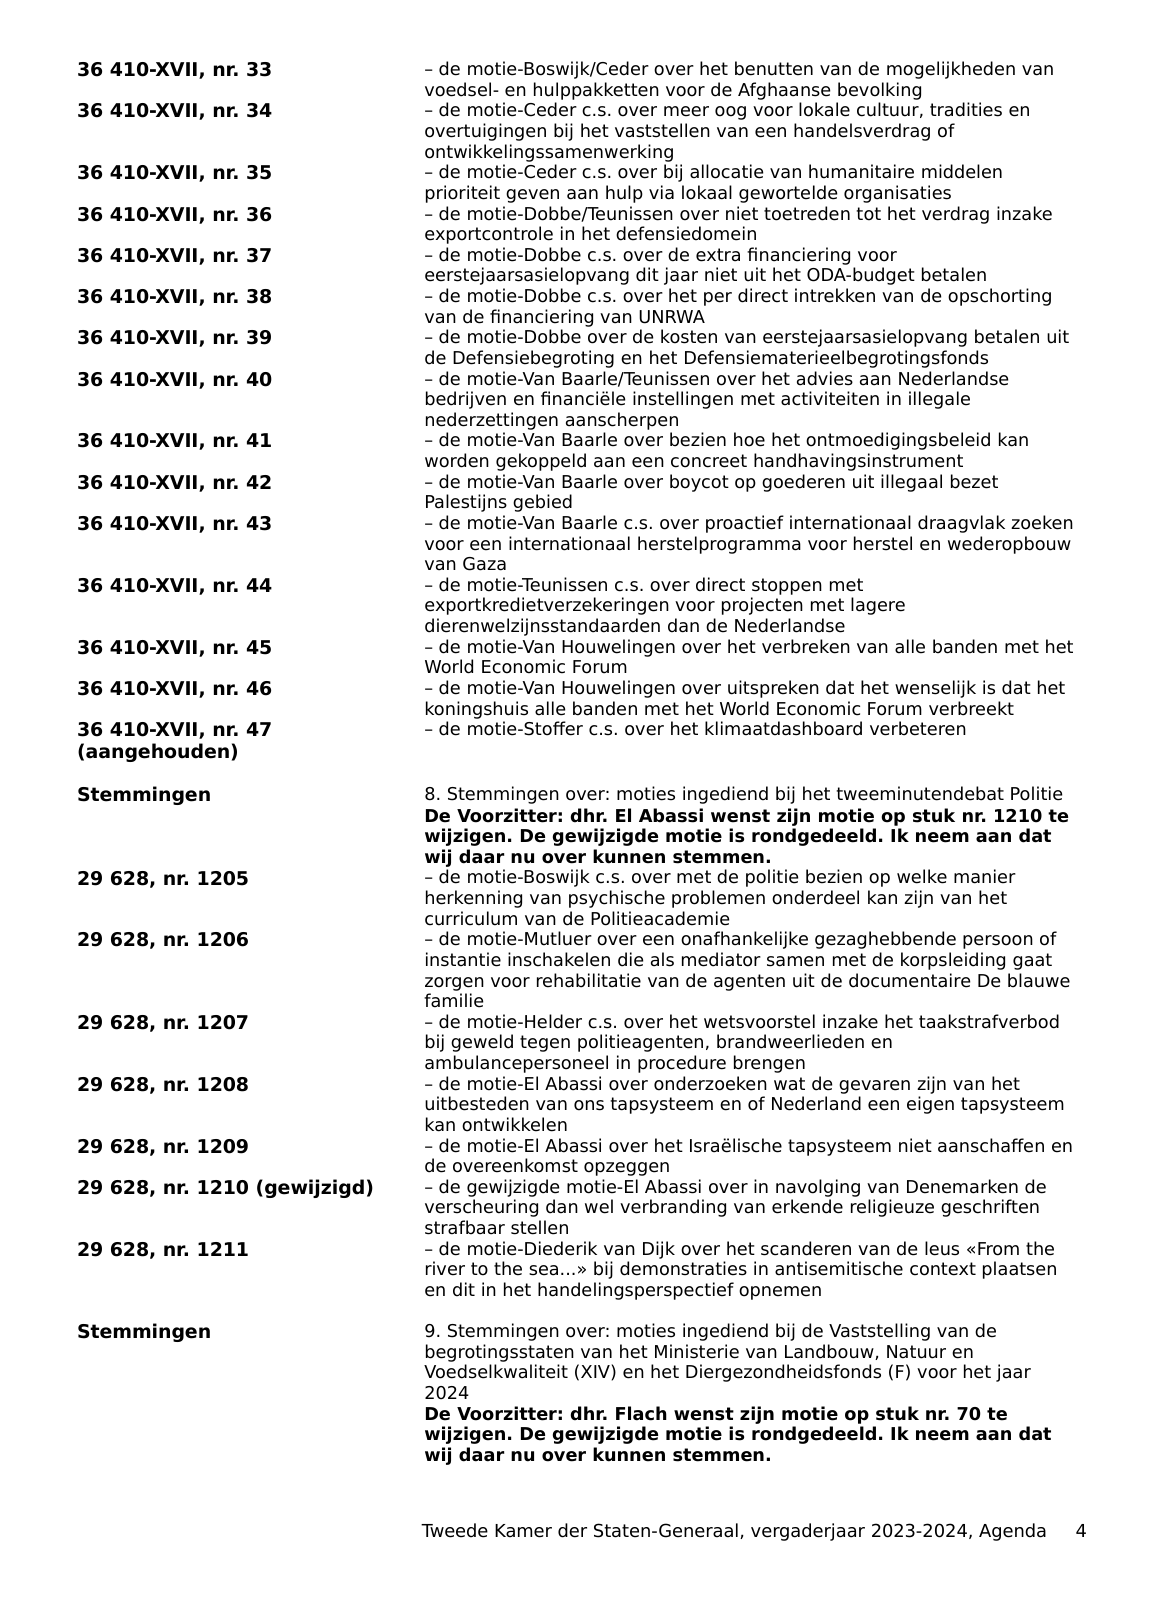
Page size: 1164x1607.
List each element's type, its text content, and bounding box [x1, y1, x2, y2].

table_cell 29 628, nr. 1206 [77, 929, 401, 1012]
table_cell – de motie-Dobbe/Teunissen over niet toetreden tot het verdrag inzake exportcontrole in het defensiedomein [418, 204, 1087, 245]
table_cell 36 410-XVII, nr. 35 [77, 162, 401, 203]
table_cell [401, 763, 418, 784]
table_cell – de motie-Dobbe c.s. over de extra financiering voor eerstejaarsasielopvang dit jaar niet uit het ODA-budget betalen [418, 245, 1087, 286]
table_cell [401, 929, 418, 1012]
table_cell – de motie-Van Baarle c.s. over proactief internationaal draagvlak zoeken voor een internationaal herstelprogramma voor herstel en wederopbouw van Gaza [418, 513, 1087, 575]
table_cell 29 628, nr. 1208 [77, 1074, 401, 1136]
table_cell – de motie-Helder c.s. over het wetsvoorstel inzake het taakstrafverbod bij geweld tegen politieagenten, brandweerlieden en ambulancepersoneel in procedure brengen [418, 1012, 1087, 1074]
table_cell – de motie-El Abassi over onderzoeken wat de gevaren zijn van het uitbesteden van ons tapsysteem en of Nederland een eigen tapsysteem kan ontwikkelen [418, 1074, 1087, 1136]
table_cell 36 410-XVII, nr. 36 [77, 204, 401, 245]
table_cell De Voorzitter: dhr. Flach wenst zijn motie op stuk nr. 70 te wijzigen. De gewijzigde motie is rondgedeeld. Ik neem aan dat wij daar nu over kunnen stemmen. [418, 1404, 1087, 1466]
table_cell [77, 806, 401, 867]
table_cell [401, 1301, 418, 1321]
table_cell 36 410-XVII, nr. 45 [77, 637, 401, 678]
table_cell 36 410-XVII, nr. 42 [77, 472, 401, 513]
table_cell 36 410-XVII, nr. 37 [77, 245, 401, 286]
table_cell [401, 1012, 418, 1074]
table_cell [77, 763, 401, 784]
table_cell – de motie-Boswijk c.s. over met de politie bezien op welke manier herkenning van psychische problemen onderdeel kan zijn van het curriculum van de Politieacademie [418, 868, 1087, 929]
table_cell Stemmingen [77, 784, 401, 806]
table_cell 29 628, nr. 1205 [77, 868, 401, 929]
table_cell – de motie-Dobbe over de kosten van eerstejaarsasielopvang betalen uit de Defensiebegroting en het Defensiematerieelbegrotingsfonds [418, 327, 1087, 368]
table_cell – de motie-Teunissen c.s. over direct stoppen met exportkredietverzekeringen voor projecten met lagere dierenwelzijnsstandaarden dan de Nederlandse [418, 575, 1087, 637]
table_cell [401, 204, 418, 245]
table_cell 36 410-XVII, nr. 47 (aangehouden) [77, 719, 401, 763]
table_cell [77, 1404, 401, 1466]
table_cell – de motie-Diederik van Dijk over het scanderen van de leus «From the river to the sea...» bij demonstraties in antisemitische context plaatsen en dit in het handelingsperspectief opnemen [418, 1239, 1087, 1301]
table_cell [401, 162, 418, 203]
table_cell [418, 1301, 1087, 1321]
table_cell [401, 369, 418, 430]
table_cell De Voorzitter: dhr. El Abassi wenst zijn motie op stuk nr. 1210 te wijzigen. De gewijzigde motie is rondgedeeld. Ik neem aan dat wij daar nu over kunnen stemmen. [418, 806, 1087, 867]
table_cell [401, 472, 418, 513]
table_cell [401, 245, 418, 286]
table_cell [401, 1321, 418, 1404]
table_cell 36 410-XVII, nr. 38 [77, 286, 401, 327]
table_cell – de motie-Van Baarle over bezien hoe het ontmoedigingsbeleid kan worden gekoppeld aan een concreet handhavingsinstrument [418, 430, 1087, 472]
table_cell – de motie-Dobbe c.s. over het per direct intrekken van de opschorting van de financiering van UNRWA [418, 286, 1087, 327]
table_cell 36 410-XVII, nr. 44 [77, 575, 401, 637]
table_cell [401, 678, 418, 719]
table_cell 36 410-XVII, nr. 46 [77, 678, 401, 719]
table_cell [401, 1239, 418, 1301]
table_cell Stemmingen [77, 1321, 401, 1404]
table_cell [401, 575, 418, 637]
table_cell [401, 430, 418, 472]
table_cell – de motie-Van Baarle over boycot op goederen uit illegaal bezet Palestijns gebied [418, 472, 1087, 513]
table_cell [401, 100, 418, 162]
table_cell – de motie-Van Baarle/Teunissen over het advies aan Nederlandse bedrijven en financiële instellingen met activiteiten in illegale nederzettingen aanscherpen [418, 369, 1087, 430]
table_cell [401, 637, 418, 678]
table_cell 29 628, nr. 1209 [77, 1136, 401, 1177]
table_cell 29 628, nr. 1210 (gewijzigd) [77, 1177, 401, 1239]
table_cell [401, 327, 418, 368]
table_cell – de motie-Mutluer over een onafhankelijke gezaghebbende persoon of instantie inschakelen die als mediator samen met de korpsleiding gaat zorgen voor rehabilitatie van de agenten uit de documentaire De blauwe familie [418, 929, 1087, 1012]
table_cell 36 410-XVII, nr. 40 [77, 369, 401, 430]
table_cell – de gewijzigde motie-El Abassi over in navolging van Denemarken de verscheuring dan wel verbranding van erkende religieuze geschriften strafbaar stellen [418, 1177, 1087, 1239]
table_cell 36 410-XVII, nr. 34 [77, 100, 401, 162]
table_cell [401, 806, 418, 867]
table_cell 36 410-XVII, nr. 33 [77, 59, 401, 100]
table_cell [401, 719, 418, 763]
table_cell – de motie-Stoffer c.s. over het klimaatdashboard verbeteren [418, 719, 1087, 763]
table_cell – de motie-Ceder c.s. over bij allocatie van humanitaire middelen prioriteit geven aan hulp via lokaal gewortelde organisaties [418, 162, 1087, 203]
table_cell – de motie-Van Houwelingen over uitspreken dat het wenselijk is dat het koningshuis alle banden met het World Economic Forum verbreekt [418, 678, 1087, 719]
table_cell – de motie-Ceder c.s. over meer oog voor lokale cultuur, tradities en overtuigingen bij het vaststellen van een handelsverdrag of ontwikkelingssamenwerking [418, 100, 1087, 162]
table_cell [401, 513, 418, 575]
table_cell [418, 763, 1087, 784]
table_cell – de motie-Van Houwelingen over het verbreken van alle banden met het World Economic Forum [418, 637, 1087, 678]
table_cell 36 410-XVII, nr. 41 [77, 430, 401, 472]
table_cell 29 628, nr. 1211 [77, 1239, 401, 1301]
table_cell – de motie-El Abassi over het Israëlische tapsysteem niet aanschaffen en de overeenkomst opzeggen [418, 1136, 1087, 1177]
table_cell [401, 59, 418, 100]
table_cell [401, 1177, 418, 1239]
table_cell [401, 868, 418, 929]
table_cell 36 410-XVII, nr. 43 [77, 513, 401, 575]
table_cell [401, 1404, 418, 1466]
table_cell [401, 286, 418, 327]
table_cell 29 628, nr. 1207 [77, 1012, 401, 1074]
table_cell [77, 1301, 401, 1321]
table_cell [401, 1136, 418, 1177]
table_cell [401, 1074, 418, 1136]
table_cell 8. Stemmingen over: moties ingediend bij het tweeminutendebat Politie [418, 784, 1087, 806]
table_cell 36 410-XVII, nr. 39 [77, 327, 401, 368]
table_cell [401, 784, 418, 806]
table_cell – de motie-Boswijk/Ceder over het benutten van de mogelijkheden van voedsel- en hulppakketten voor de Afghaanse bevolking [418, 59, 1087, 100]
table_cell 9. Stemmingen over: moties ingediend bij de Vaststelling van de begrotingsstaten van het Ministerie van Landbouw, Natuur en Voedselkwaliteit (XIV) en het Diergezondheidsfonds (F) voor het jaar 2024 [418, 1321, 1087, 1404]
